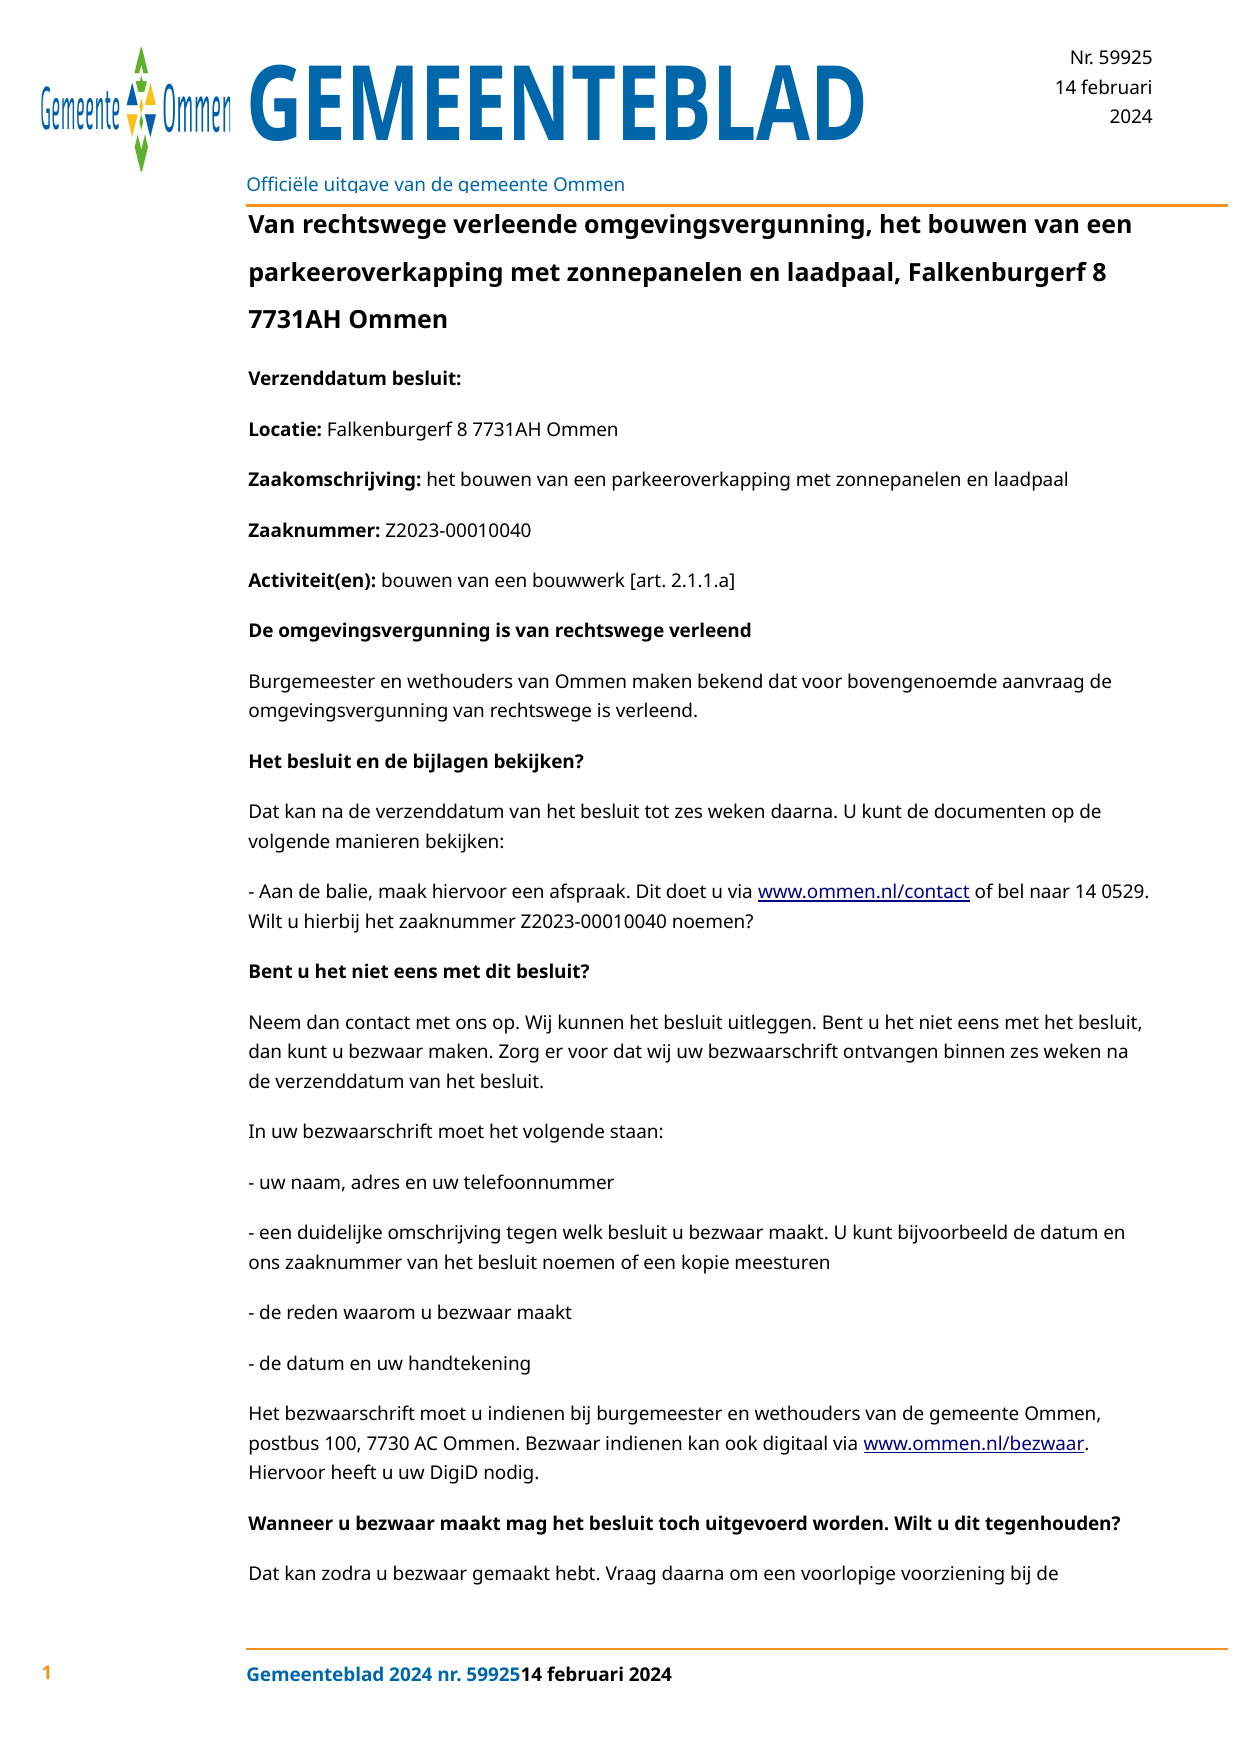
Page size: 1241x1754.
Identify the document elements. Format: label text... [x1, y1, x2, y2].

text Van rechtswege verleende omgevingsvergunning, het bouwen van een parkeeroverkapping met zonnepanelen en laadpaal, Falkenburgerf 8 7731AH Ommen [248, 207, 1152, 336]
text Zaaknummer: Z2023-00010040 [248, 517, 1152, 542]
picture [41, 47, 231, 172]
text - de reden waarom u bezwaar maakt [248, 1299, 1152, 1325]
text Dat kan zodra u bezwaar gemaakt hebt. Vraag daarna om een voorlopige voorziening bij de [248, 1560, 1152, 1586]
text Locatie: Falkenburgerf 8 7731AH Ommen [248, 416, 1152, 442]
text Neem dan contact met ons op. Wij kunnen het besluit uitleggen. Bent u het niet eens met het besluit, dan kunt u bezwaar maken. Zorg er voor dat wij uw bezwaarschrift ontvangen binnen zes weken na de verzenddatum van het besluit. [248, 1009, 1152, 1094]
text De omgevingsvergunning is van rechtswege verleend [248, 618, 1152, 643]
text - de datum en uw handtekening [248, 1350, 1152, 1375]
text Activiteit(en): bouwen van een bouwwerk [art. 2.1.1.a] [248, 567, 1152, 593]
text Bent u het niet eens met dit besluit? [248, 958, 1152, 984]
text In uw bezwaarschrift moet het volgende staan: [248, 1118, 1152, 1144]
text - uw naam, adres en uw telefoonnummer [248, 1169, 1152, 1194]
text Verzenddatum besluit: [248, 366, 1152, 391]
text Het bezwaarschrift moet u indienen bij burgemeester en wethouders van de gemeente Ommen, postbus 100, 7730 AC Ommen. Bezwaar indienen kan ook digitaal via www.ommen.nl/bezwaar. Hiervoor heeft u uw DigiD nodig. [248, 1400, 1152, 1485]
text Zaakomschrijving: het bouwen van een parkeeroverkapping met zonnepanelen en laadpaal [248, 466, 1152, 492]
text Het besluit en de bijlagen bekijken? [248, 748, 1152, 774]
text Burgemeester en wethouders van Ommen maken bekend dat voor bovengenoemde aanvraag de omgevingsvergunning van rechtswege is verleend. [248, 668, 1152, 723]
text Dat kan na de verzenddatum van het besluit tot zes weken daarna. U kunt de documenten op de volgende manieren bekijken: [248, 798, 1152, 854]
text - een duidelijke omschrijving tegen welk besluit u bezwaar maakt. U kunt bijvoorbeeld de datum en ons zaaknummer van het besluit noemen of een kopie meesturen [248, 1219, 1152, 1274]
text - Aan de balie, maak hiervoor een afspraak. Dit doet u via www.ommen.nl/contact of bel naar 14 0529. Wilt u hierbij het zaaknummer Z2023-00010040 noemen? [248, 878, 1152, 934]
text Wanneer u bezwaar maakt mag het besluit toch uitgevoerd worden. Wilt u dit tegenhouden? [248, 1510, 1152, 1535]
